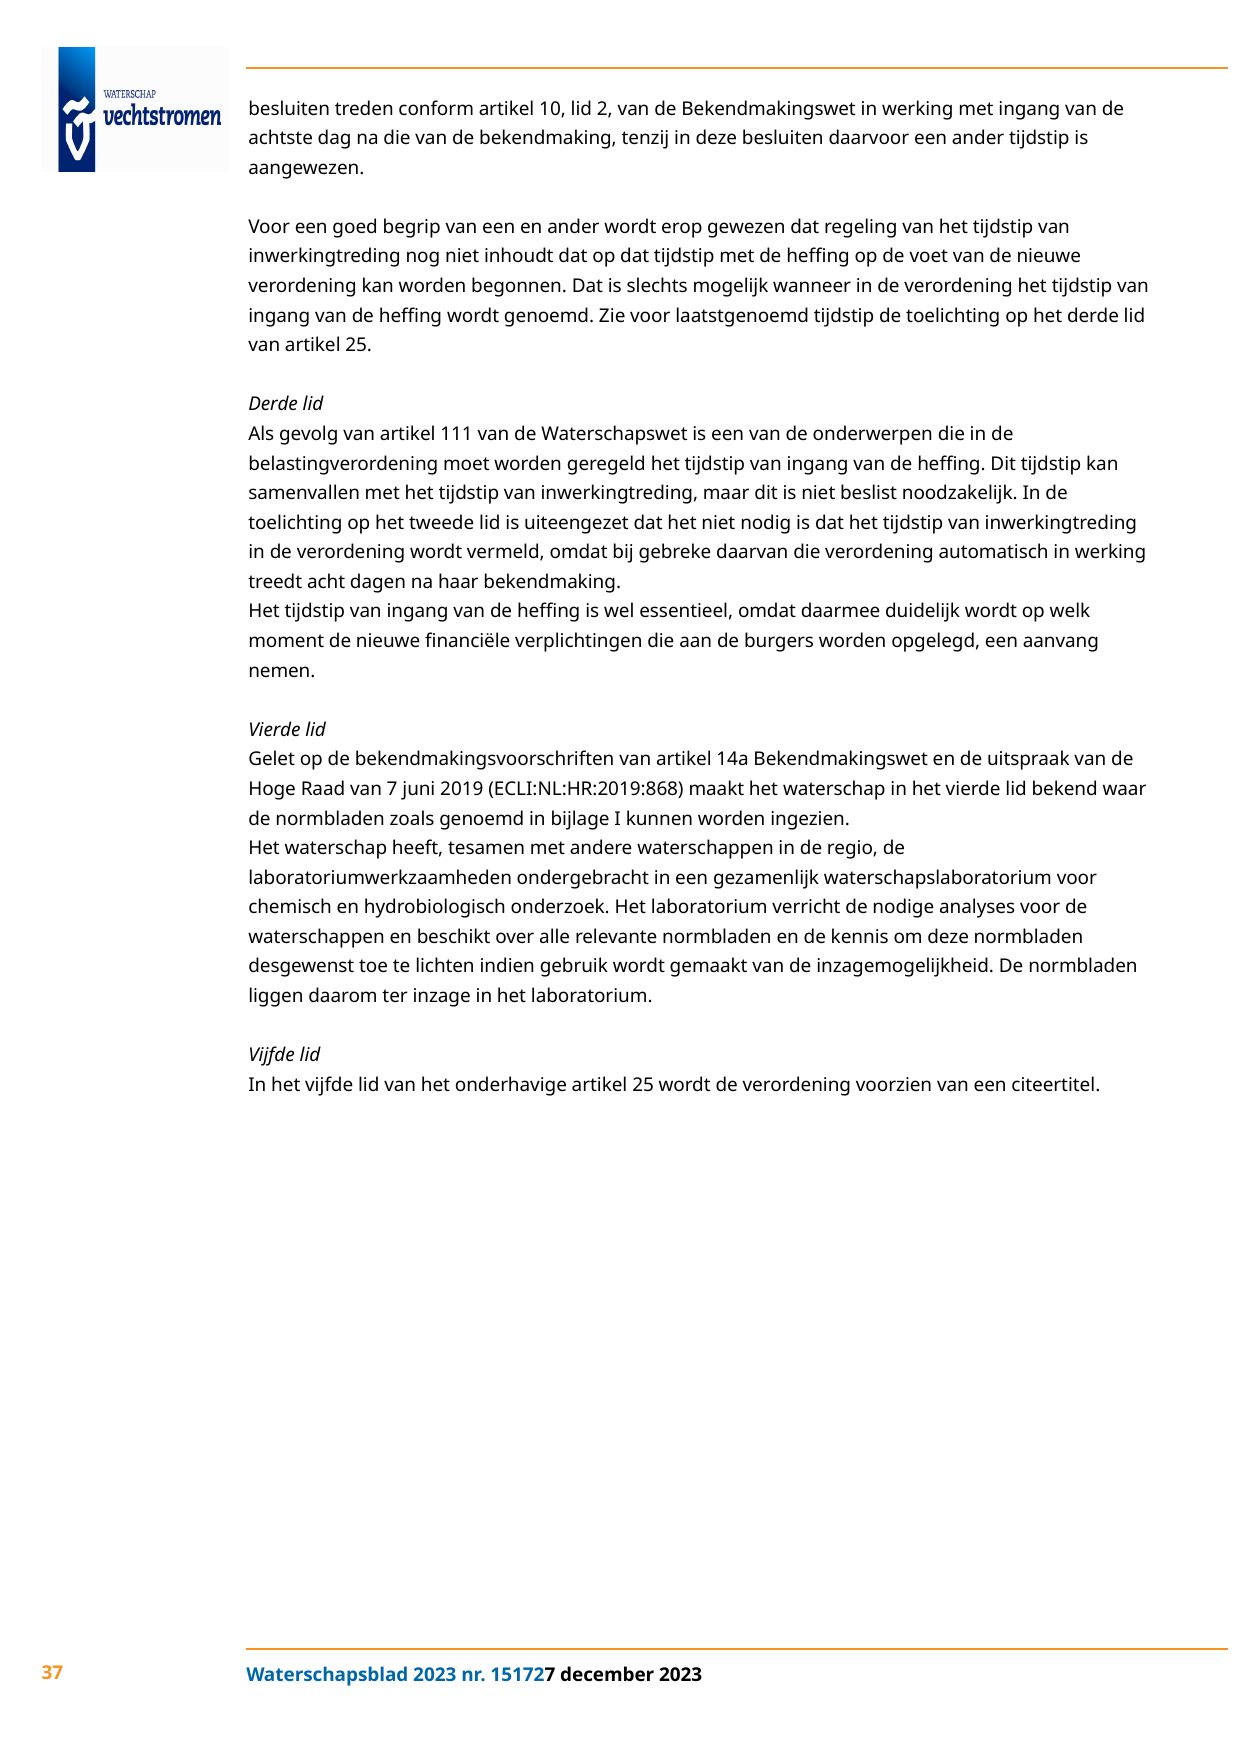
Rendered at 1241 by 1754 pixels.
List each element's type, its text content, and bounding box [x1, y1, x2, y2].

text In het vijfde lid van het onderhavige artikel 25 wordt de verordening voorzien van een citeertitel. [248, 1071, 1152, 1097]
text Het tijdstip van ingang van de heffing is wel essentieel, omdat daarmee duidelijk wordt op welk moment de nieuwe financiële verplichtingen die aan de burgers worden opgelegd, een aanvang nemen. [248, 598, 1152, 683]
text Vijfde lid [248, 1041, 1152, 1067]
text Als gevolg van artikel 111 van de Waterschapswet is een van de onderwerpen die in de belastingverordening moet worden geregeld het tijdstip van ingang van de heffing. Dit tijdstip kan samenvallen met het tijdstip van inwerkingtreding, maar dit is niet beslist noodzakelijk. In de toelichting op het tweede lid is uiteengezet dat het niet nodig is dat het tijdstip van inwerkingtreding in de verordening wordt vermeld, omdat bij gebreke daarvan die verordening automatisch in werking treedt acht dagen na haar bekendmaking. [248, 420, 1152, 594]
picture [41, 47, 231, 172]
text Vierde lid [248, 716, 1152, 742]
text Voor een goed begrip van een en ander wordt erop gewezen dat regeling van het tijdstip van inwerkingtreding nog niet inhoudt dat op dat tijdstip met de heffing op de voet van de nieuwe verordening kan worden begonnen. Dat is slechts mogelijk wanneer in de verordening het tijdstip van ingang van de heffing wordt genoemd. Zie voor laatstgenoemd tijdstip de toelichting op het derde lid van artikel 25. [248, 213, 1152, 357]
text Het waterschap heeft, tesamen met andere waterschappen in de regio, de laboratoriumwerkzaamheden ondergebracht in een gezamenlijk waterschapslaboratorium voor chemisch en hydrobiologisch onderzoek. Het laboratorium verricht de nodige analyses voor de waterschappen en beschikt over alle relevante normbladen en de kennis om deze normbladen desgewenst toe te lichten indien gebruik wordt gemaakt van de inzagemogelijkheid. De normbladen liggen daarom ter inzage in het laboratorium. [248, 834, 1152, 1008]
text Gelet op de bekendmakingsvoorschriften van artikel 14a Bekendmakingswet en de uitspraak van de Hoge Raad van 7 juni 2019 (ECLI:NL:HR:2019:868) maakt het waterschap in het vierde lid bekend waar de normbladen zoals genoemd in bijlage I kunnen worden ingezien. [248, 746, 1152, 831]
text Derde lid [248, 391, 1152, 416]
text besluiten treden conform artikel 10, lid 2, van de Bekendmakingswet in werking met ingang van de achtste dag na die van de bekendmaking, tenzij in deze besluiten daarvoor een ander tijdstip is aangewezen. [248, 95, 1152, 180]
